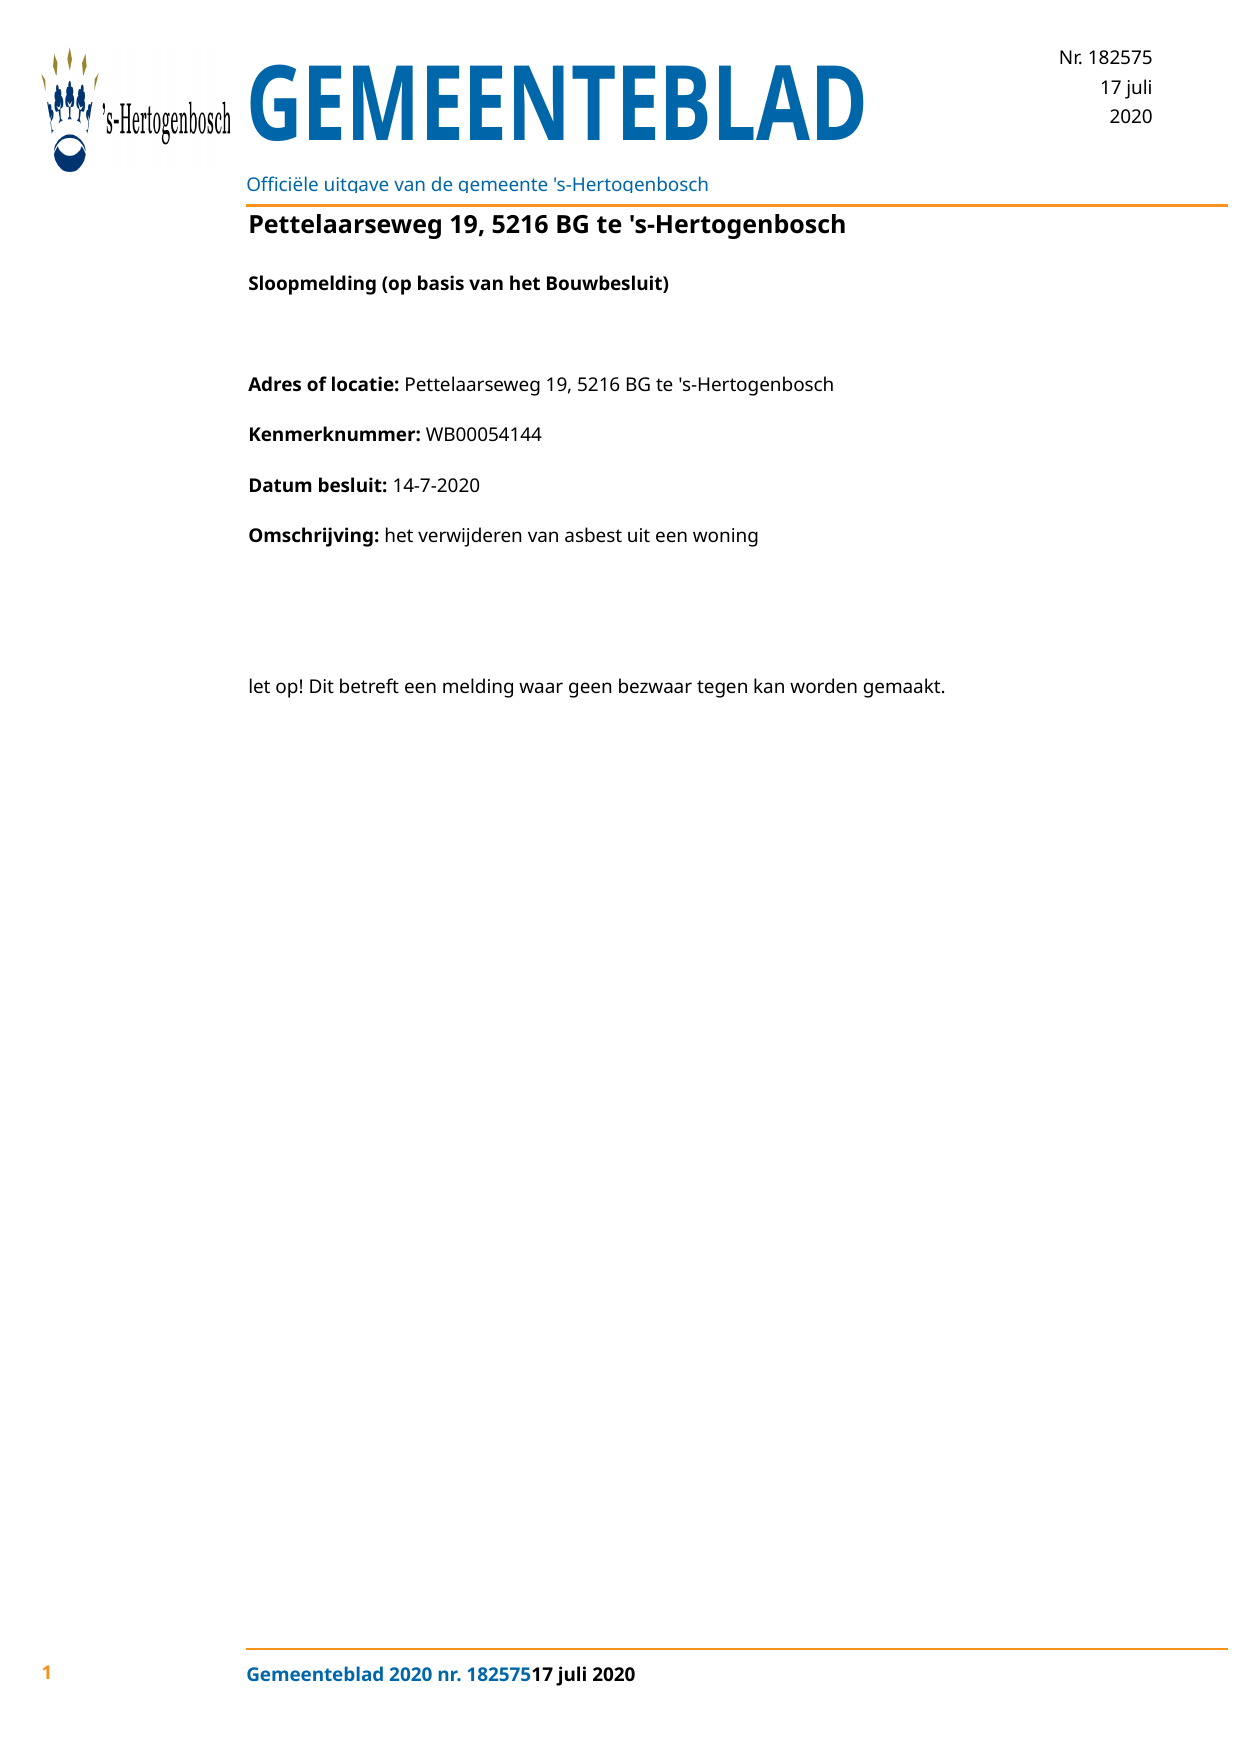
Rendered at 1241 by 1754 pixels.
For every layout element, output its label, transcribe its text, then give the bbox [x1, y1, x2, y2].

text Datum besluit: 14-7-2020 [248, 472, 1152, 498]
picture [41, 47, 231, 172]
text Kenmerknummer: WB00054144 [248, 422, 1152, 447]
text Adres of locatie: Pettelaarseweg 19, 5216 BG te 's-Hertogenbosch [248, 371, 1152, 397]
text Sloopmelding (op basis van het Bouwbesluit) [248, 270, 1152, 296]
text Pettelaarseweg 19, 5216 BG te 's-Hertogenbosch [248, 207, 1152, 241]
text let op! Dit betreft een melding waar geen bezwaar tegen kan worden gemaakt. [248, 674, 1152, 699]
text Omschrijving: het verwijderen van asbest uit een woning [248, 522, 1152, 548]
